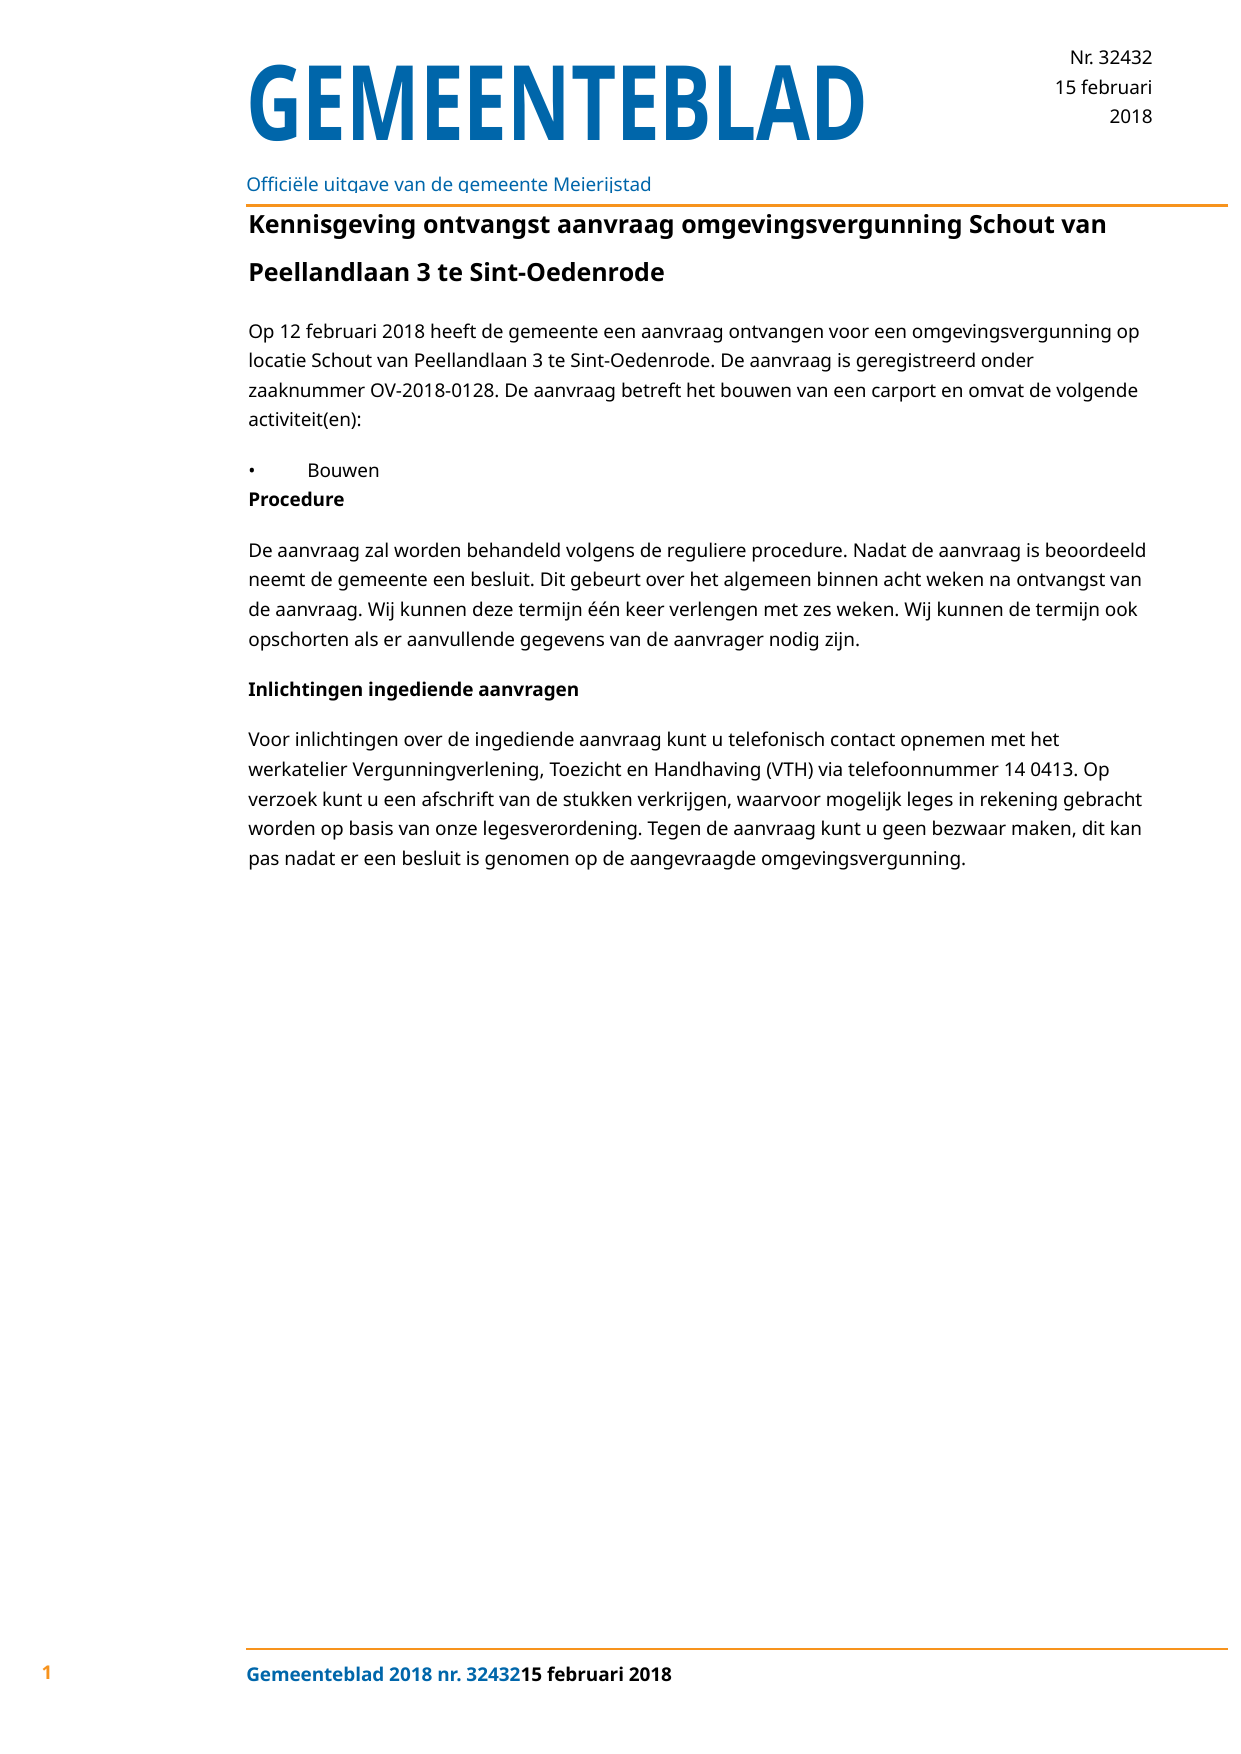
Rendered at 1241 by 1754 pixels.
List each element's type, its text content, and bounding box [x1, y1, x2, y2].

text Inlichtingen ingediende aanvragen [248, 676, 1152, 702]
picture [41, 47, 231, 172]
text Op 12 februari 2018 heeft de gemeente een aanvraag ontvangen voor een omgevingsvergunning op locatie Schout van Peellandlaan 3 te Sint-Oedenrode. De aanvraag is geregistreerd onder zaaknummer OV-2018-0128. De aanvraag betreft het bouwen van een carport en omvat de volgende activiteit(en): [248, 318, 1152, 432]
list Bouwen [248, 457, 1152, 483]
text De aanvraag zal worden behandeld volgens de reguliere procedure. Nadat de aanvraag is beoordeeld neemt de gemeente een besluit. Dit gebeurt over het algemeen binnen acht weken na ontvangst van de aanvraag. Wij kunnen deze termijn één keer verlengen met zes weken. Wij kunnen de termijn ook opschorten als er aanvullende gegevens van de aanvrager nodig zijn. [248, 537, 1152, 652]
text Voor inlichtingen over de ingediende aanvraag kunt u telefonisch contact opnemen met het werkatelier Vergunningverlening, Toezicht en Handhaving (VTH) via telefoonnummer 14 0413. Op verzoek kunt u een afschrift van de stukken verkrijgen, waarvoor mogelijk leges in rekening gebracht worden op basis van onze legesverordening. Tegen de aanvraag kunt u geen bezwaar maken, dit kan pas nadat er een besluit is genomen op de aangevraagde omgevingsvergunning. [248, 727, 1152, 871]
text Kennisgeving ontvangst aanvraag omgevingsvergunning Schout van Peellandlaan 3 te Sint-Oedenrode [248, 207, 1152, 288]
text Procedure [248, 487, 1152, 512]
